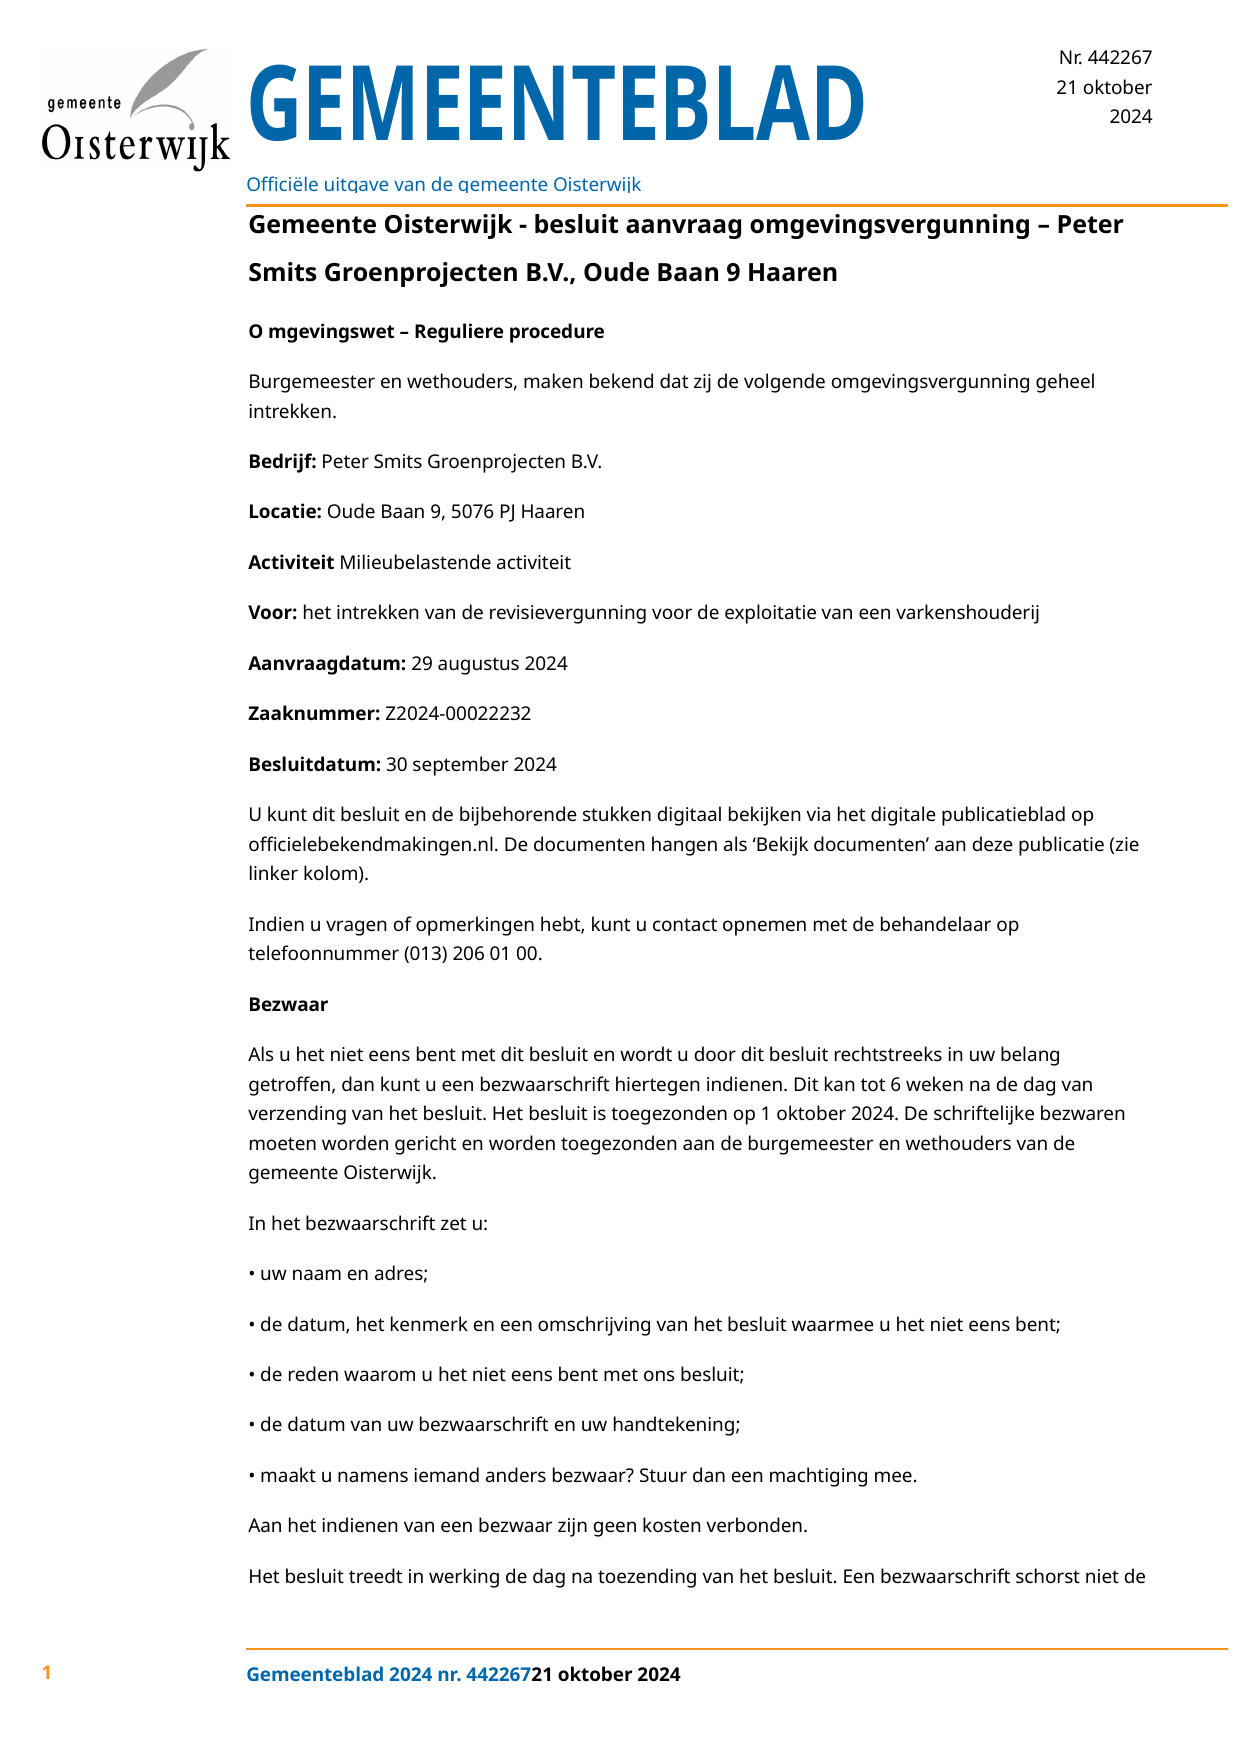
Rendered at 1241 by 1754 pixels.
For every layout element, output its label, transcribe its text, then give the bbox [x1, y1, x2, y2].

text Voor: het intrekken van de revisievergunning voor de exploitatie van een varkenshouderij [248, 599, 1152, 625]
text Indien u vragen of opmerkingen hebt, kunt u contact opnemen met de behandelaar op telefoonnummer (013) 206 01 00. [248, 911, 1152, 966]
text Aan het indienen van een bezwaar zijn geen kosten verbonden. [248, 1512, 1152, 1538]
text Bezwaar [248, 991, 1152, 1017]
text Burgemeester en wethouders, maken bekend dat zij de volgende omgevingsvergunning geheel intrekken. [248, 368, 1152, 424]
text O mgevingswet – Reguliere procedure [248, 318, 1152, 344]
text Het besluit treedt in werking de dag na toezending van het besluit. Een bezwaarschrift schorst niet de [248, 1563, 1152, 1589]
text In het bezwaarschrift zet u: [248, 1210, 1152, 1236]
text Activiteit Milieubelastende activiteit [248, 549, 1152, 575]
text • de reden waarom u het niet eens bent met ons besluit; [248, 1361, 1152, 1387]
text Bedrijf: Peter Smits Groenprojecten B.V. [248, 448, 1152, 474]
picture [41, 47, 231, 172]
text • de datum, het kenmerk en een omschrijving van het besluit waarmee u het niet eens bent; [248, 1311, 1152, 1337]
text • uw naam en adres; [248, 1260, 1152, 1286]
text Als u het niet eens bent met dit besluit en wordt u door dit besluit rechtstreeks in uw belang getroffen, dan kunt u een bezwaarschrift hiertegen indienen. Dit kan tot 6 weken na de dag van verzending van het besluit. Het besluit is toegezonden op 1 oktober 2024. De schriftelijke bezwaren moeten worden gericht en worden toegezonden aan de burgemeester en wethouders van de gemeente Oisterwijk. [248, 1041, 1152, 1185]
text U kunt dit besluit en de bijbehorende stukken digitaal bekijken via het digitale publicatieblad op officielebekendmakingen.nl. De documenten hangen als ‘Bekijk documenten’ aan deze publicatie (zie linker kolom). [248, 801, 1152, 886]
text Gemeente Oisterwijk - besluit aanvraag omgevingsvergunning – Peter Smits Groenprojecten B.V., Oude Baan 9 Haaren [248, 207, 1152, 288]
text Locatie: Oude Baan 9, 5076 PJ Haaren [248, 499, 1152, 524]
text Aanvraagdatum: 29 augustus 2024 [248, 650, 1152, 676]
text Zaaknummer: Z2024-00022232 [248, 700, 1152, 726]
text • de datum van uw bezwaarschrift en uw handtekening; [248, 1412, 1152, 1437]
text • maakt u namens iemand anders bezwaar? Stuur dan een machtiging mee. [248, 1462, 1152, 1488]
text Besluitdatum: 30 september 2024 [248, 751, 1152, 777]
